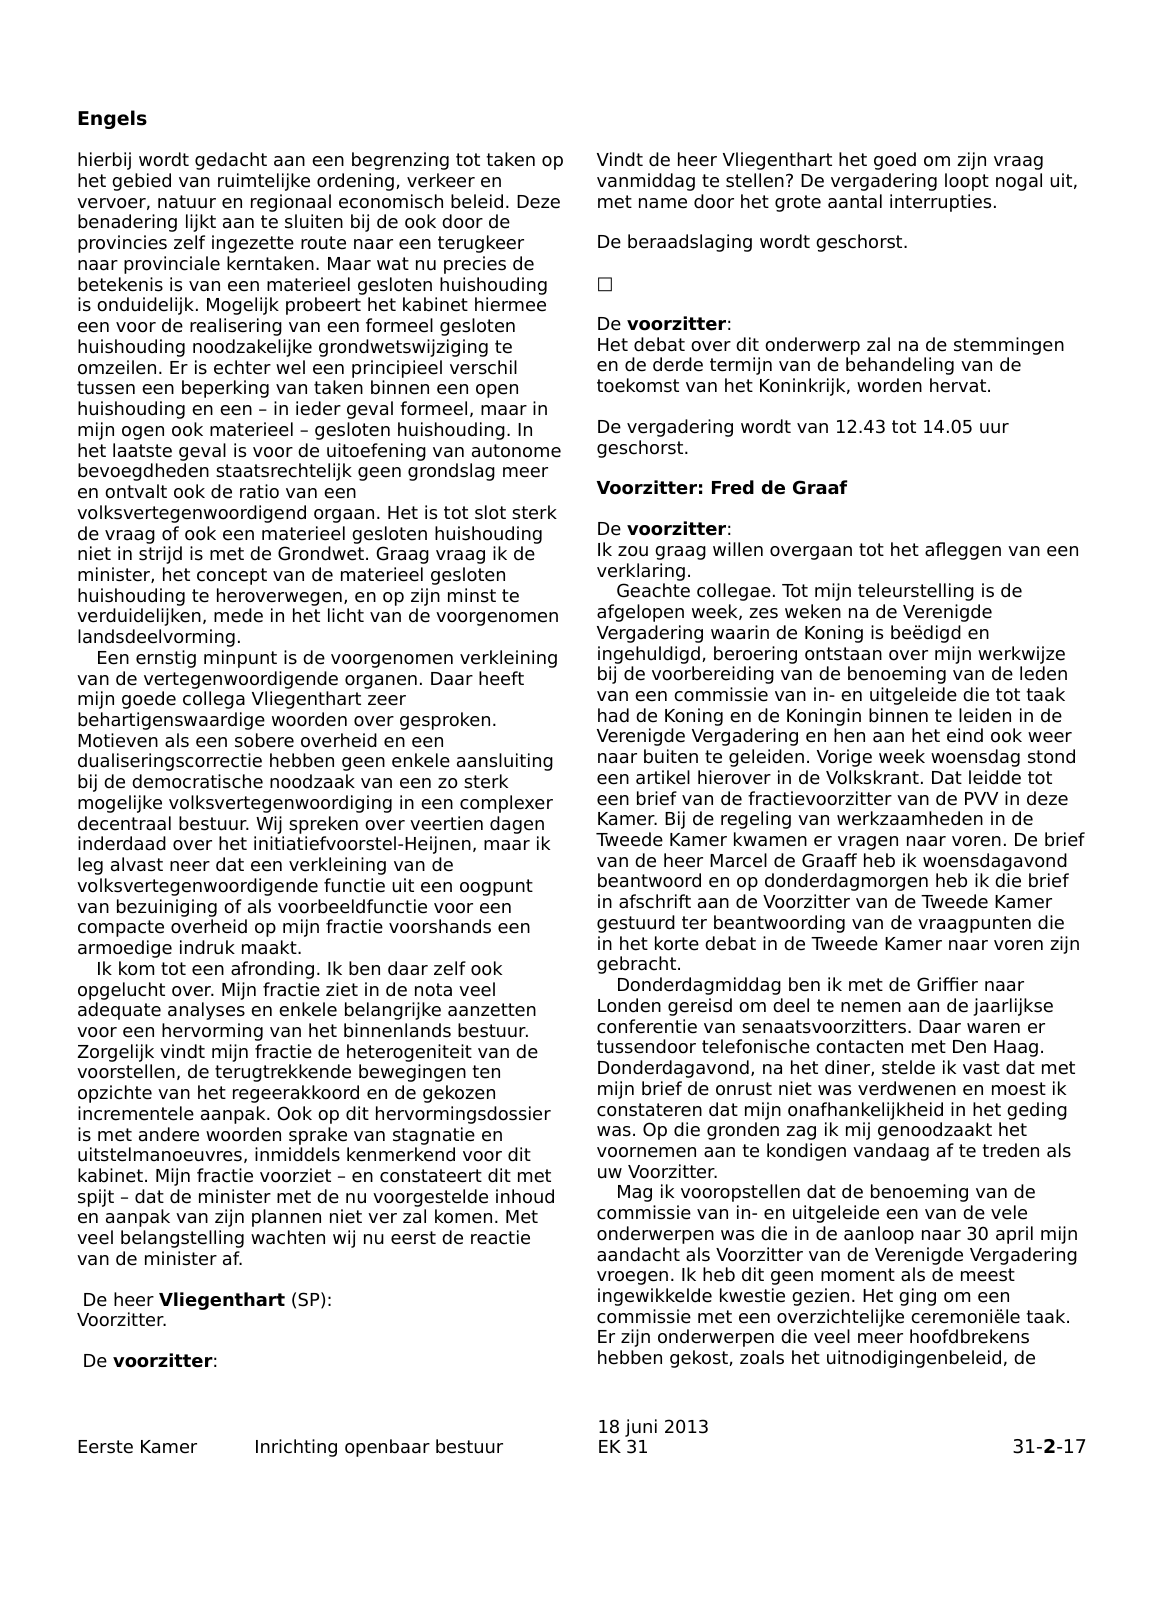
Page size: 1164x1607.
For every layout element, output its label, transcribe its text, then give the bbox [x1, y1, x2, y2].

text De voorzitter: [596, 519, 1087, 540]
text Een ernstig minpunt is de voorgenomen verkleining van de vertegenwoordigende organen. Daar heeft mijn goede collega Vliegenthart zeer behartigenswaardige woorden over gesproken. Motieven als een sobere overheid en een dualiseringscorrectie hebben geen enkele aansluiting bij de democratische noodzaak van een zo sterk mogelijke volksvertegenwoordiging in een complexer decentraal bestuur. Wij spreken over veertien dagen inderdaad over het initiatiefvoorstel-Heijnen, maar ik leg alvast neer dat een verkleining van de volksvertegenwoordigende functie uit een oogpunt van bezuiniging of als voorbeeldfunctie voor een compacte overheid op mijn fractie voorshands een armoedige indruk maakt. [77, 648, 567, 959]
text Donderdagmiddag ben ik met de Griffier naar Londen gereisd om deel te nemen aan de jaarlijkse conferentie van senaatsvoorzitters. Daar waren er tussendoor telefonische contacten met Den Haag. Donderdagavond, na het diner, stelde ik vast dat met mijn brief de onrust niet was verdwenen en moest ik constateren dat mijn onafhankelijkheid in het geding was. Op die gronden zag ik mij genoodzaakt het voornemen aan te kondigen vandaag af te treden als uw Voorzitter. [596, 975, 1087, 1182]
text De voorzitter: [77, 1351, 567, 1372]
text De beraadslaging wordt geschorst. [596, 232, 1087, 253]
text De voorzitter: [596, 314, 1087, 334]
text Het debat over dit onderwerp zal na de stemmingen en de derde termijn van de behandeling van de toekomst van het Koninkrijk, worden hervat. [596, 334, 1087, 397]
text Vindt de heer Vliegenthart het goed om zijn vraag vanmiddag te stellen? De vergadering loopt nogal uit, met name door het grote aantal interrupties. [596, 150, 1087, 212]
text Geachte collegae. Tot mijn teleurstelling is de afgelopen week, zes weken na de Verenigde Vergadering waarin de Koning is beëdigd en ingehuldigd, beroering ontstaan over mijn werkwijze bij de voorbereiding van de benoeming van de leden van een commissie van in- en uitgeleide die tot taak had de Koning en de Koningin binnen te leiden in de Verenigde Vergadering en hen aan het eind ook weer naar buiten te geleiden. Vorige week woensdag stond een artikel hierover in de Volkskrant. Dat leidde tot een brief van de fractievoorzitter van de PVV in deze Kamer. Bij de regeling van werkzaamheden in de Tweede Kamer kwamen er vragen naar voren. De brief van de heer Marcel de Graaff heb ik woensdagavond beantwoord en op donderdagmorgen heb ik die brief in afschrift aan de Voorzitter van de Tweede Kamer gestuurd ter beantwoording van de vraagpunten die in het korte debat in de Tweede Kamer naar voren zijn gebracht. [596, 581, 1087, 975]
text Voorzitter. [77, 1310, 567, 1331]
text De vergadering wordt van 12.43 tot 14.05 uur geschorst. [596, 417, 1087, 458]
text hierbij wordt gedacht aan een begrenzing tot taken op het gebied van ruimtelijke ordening, verkeer en vervoer, natuur en regionaal economisch beleid. Deze benadering lijkt aan te sluiten bij de ook door de provincies zelf ingezette route naar een terugkeer naar provinciale kerntaken. Maar wat nu precies de betekenis is van een materieel gesloten huishouding is onduidelijk. Mogelijk probeert het kabinet hiermee een voor de realisering van een formeel gesloten huishouding noodzakelijke grondwetswijziging te omzeilen. Er is echter wel een principieel verschil tussen een beperking van taken binnen een open huishouding en een – in ieder geval formeel, maar in mijn ogen ook materieel – gesloten huishouding. In het laatste geval is voor de uitoefening van autonome bevoegdheden staatsrechtelijk geen grondslag meer en ontvalt ook de ratio van een volksvertegenwoordigend orgaan. Het is tot slot sterk de vraag of ook een materieel gesloten huishouding niet in strijd is met de Grondwet. Graag vraag ik de minister, het concept van de materieel gesloten huishouding te heroverwegen, en op zijn minst te verduidelijken, mede in het licht van de voorgenomen landsdeelvorming. [77, 150, 567, 648]
text De heer Vliegenthart (SP): [77, 1289, 567, 1310]
text Ik kom tot een afronding. Ik ben daar zelf ook opgelucht over. Mijn fractie ziet in de nota veel adequate analyses en enkele belangrijke aanzetten voor een hervorming van het binnenlands bestuur. Zorgelijk vindt mijn fractie de heterogeniteit van de voorstellen, de terugtrekkende bewegingen ten opzichte van het regeerakkoord en de gekozen incrementele aanpak. Ook op dit hervormingsdossier is met andere woorden sprake van stagnatie en uitstelmanoeuvres, inmiddels kenmerkend voor dit kabinet. Mijn fractie voorziet – en constateert dit met spijt – dat de minister met de nu voorgestelde inhoud en aanpak van zijn plannen niet ver zal komen. Met veel belangstelling wachten wij nu eerst de reactie van de minister af. [77, 959, 567, 1269]
text Voorzitter: Fred de Graaf [596, 478, 1087, 499]
text Ik zou graag willen overgaan tot het afleggen van een verklaring. [596, 540, 1087, 581]
text □ [596, 273, 1087, 294]
text Mag ik vooropstellen dat de benoeming van de commissie van in- en uitgeleide een van de vele onderwerpen was die in de aanloop naar 30 april mijn aandacht als Voorzitter van de Verenigde Vergadering vroegen. Ik heb dit geen moment als de meest ingewikkelde kwestie gezien. Het ging om een commissie met een overzichtelijke ceremoniële taak. Er zijn onderwerpen die veel meer hoofdbrekens hebben gekost, zoals het uitnodigingenbeleid, de [596, 1182, 1087, 1369]
